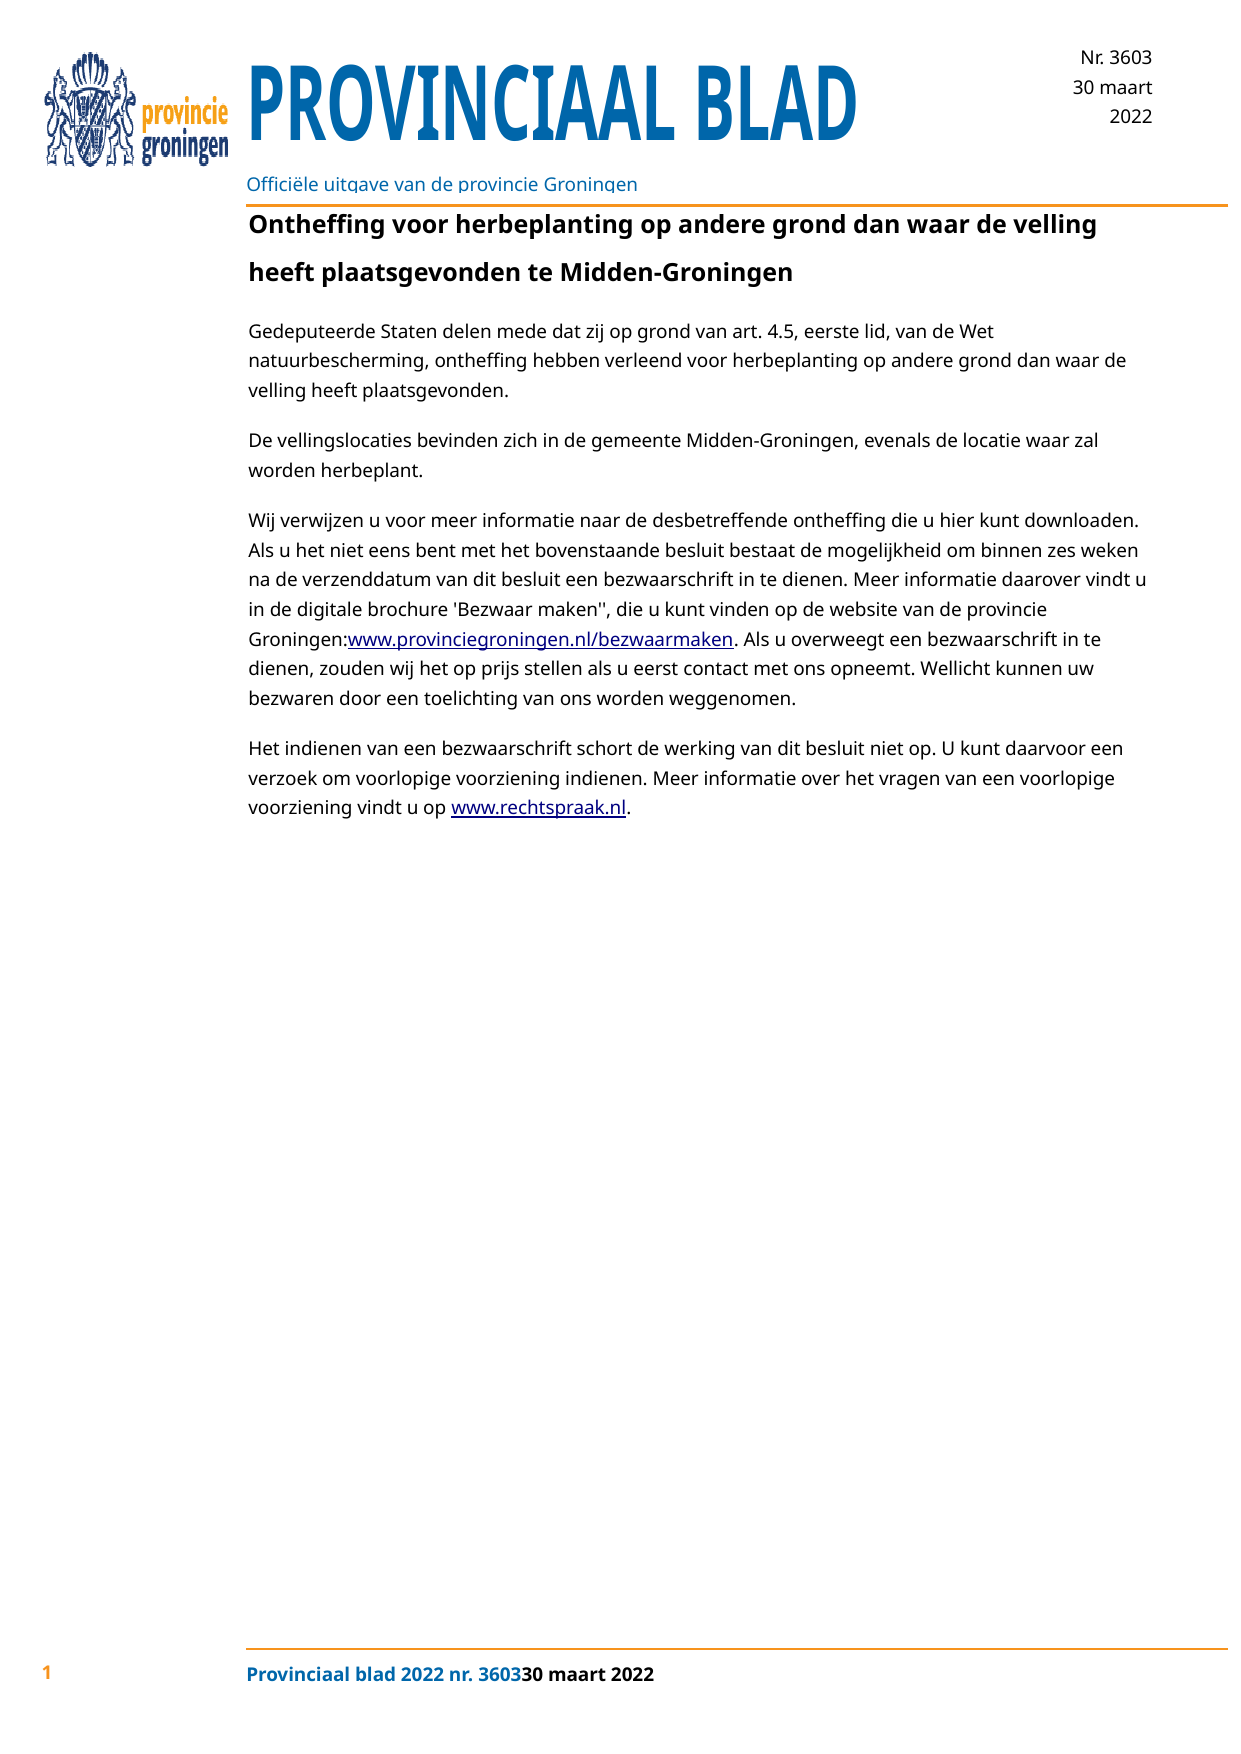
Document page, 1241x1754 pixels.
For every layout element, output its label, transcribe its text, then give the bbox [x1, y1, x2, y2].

text Het indienen van een bezwaarschrift schort de werking van dit besluit niet op. U kunt daarvoor een verzoek om voorlopige voorziening indienen. Meer informatie over het vragen van een voorlopige voorziening vindt u op www.rechtspraak.nl. [248, 735, 1152, 820]
picture [41, 47, 231, 172]
text Wij verwijzen u voor meer informatie naar de desbetreffende ontheffing die u hier kunt downloaden. Als u het niet eens bent met het bovenstaande besluit bestaat de mogelijkheid om binnen zes weken na de verzenddatum van dit besluit een bezwaarschrift in te dienen. Meer informatie daarover vindt u in de digitale brochure 'Bezwaar maken'', die u kunt vinden op de website van de provincie Groningen:www.provinciegroningen.nl/bezwaarmaken. Als u overweegt een bezwaarschrift in te dienen, zouden wij het op prijs stellen als u eerst contact met ons opneemt. Wellicht kunnen uw bezwaren door een toelichting van ons worden weggenomen. [248, 507, 1152, 711]
text De vellingslocaties bevinden zich in de gemeente Midden-Groningen, evenals de locatie waar zal worden herbeplant. [248, 427, 1152, 483]
text Gedeputeerde Staten delen mede dat zij op grond van art. 4.5, eerste lid, van de Wet natuurbescherming, ontheffing hebben verleend voor herbeplanting op andere grond dan waar de velling heeft plaatsgevonden. [248, 318, 1152, 403]
text Ontheffing voor herbeplanting op andere grond dan waar de velling heeft plaatsgevonden te Midden-Groningen [248, 207, 1152, 288]
